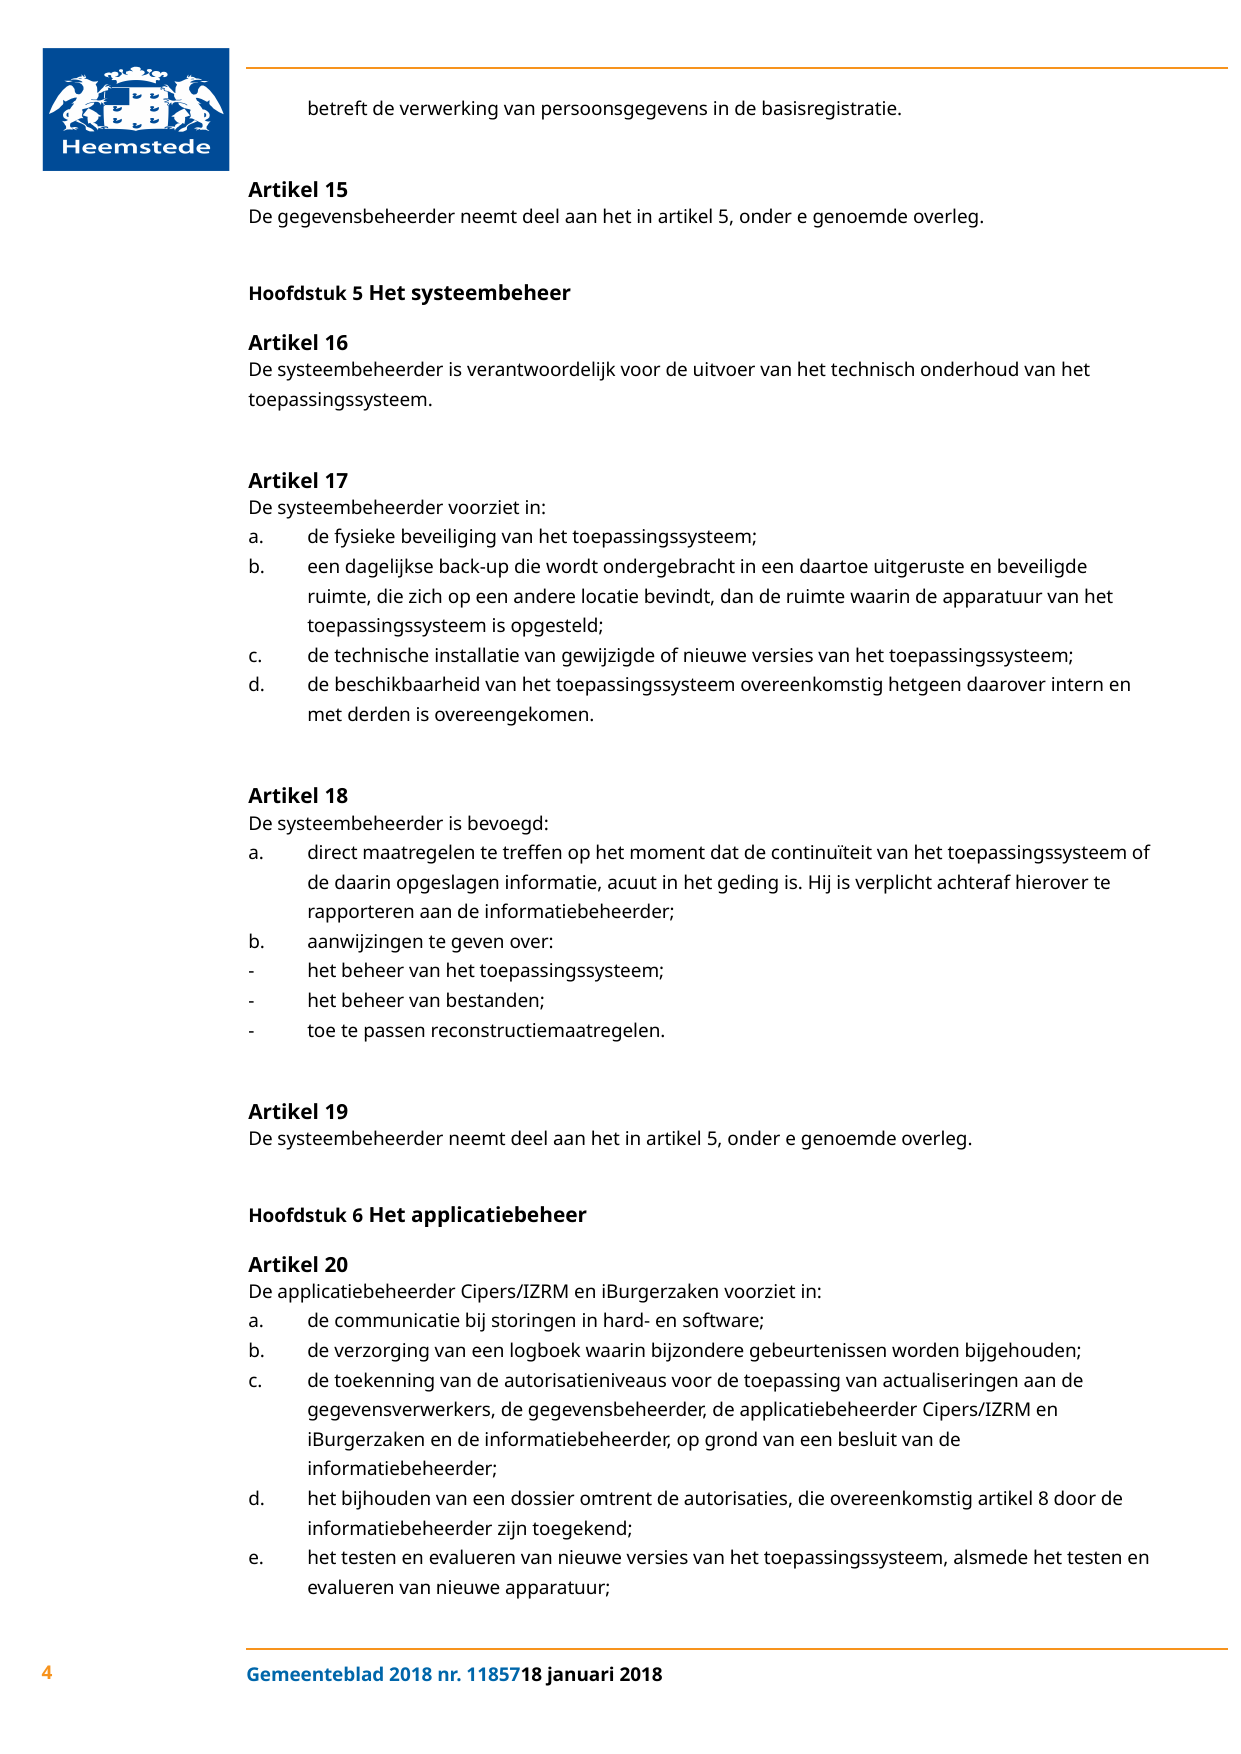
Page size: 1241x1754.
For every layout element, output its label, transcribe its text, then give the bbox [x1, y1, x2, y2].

text Artikel 15 [248, 175, 1152, 203]
list de fysieke beveiliging van het toepassingssysteem; [248, 524, 1152, 549]
text Artikel 20 [248, 1250, 1152, 1278]
list het bijhouden van een dossier omtrent de autorisaties, die overeenkomstig artikel 8 door de informatiebeheerder zijn toegekend; [248, 1485, 1152, 1541]
text De gegevensbeheerder neemt deel aan het in artikel 5, onder e genoemde overleg. [248, 203, 1152, 229]
list de communicatie bij storingen in hard- en software; [248, 1308, 1152, 1333]
text Hoofdstuk 5 Het systeembeheer [248, 278, 1152, 307]
text De systeembeheerder voorziet in: [248, 494, 1152, 520]
text De applicatiebeheerder Cipers/IZRM en iBurgerzaken voorziet in: [248, 1278, 1152, 1304]
list de toekenning van de autorisatieniveaus voor de toepassing van actualiseringen aan de gegevensverwerkers, de gegevensbeheerder, de applicatiebeheerder Cipers/IZRM en iBurgerzaken en de informatiebeheerder, op grond van een besluit van de informatiebeheerder; [248, 1367, 1152, 1481]
list de verzorging van een logboek waarin bijzondere gebeurtenissen worden bijgehouden; [248, 1337, 1152, 1363]
list direct maatregelen te treffen op het moment dat de continuïteit van het toepassingssysteem of de daarin opgeslagen informatie, acuut in het geding is. Hij is verplicht achteraf hierover te rapporteren aan de informatiebeheerder; [248, 839, 1152, 924]
text Artikel 16 [248, 328, 1152, 356]
text De systeembeheerder neemt deel aan het in artikel 5, onder e genoemde overleg. [248, 1125, 1152, 1151]
list de technische installatie van gewijzigde of nieuwe versies van het toepassingssysteem; [248, 642, 1152, 668]
list aanwijzingen te geven over: [248, 928, 1152, 954]
text Artikel 18 [248, 781, 1152, 810]
list het testen en evalueren van nieuwe versies van het toepassingssysteem, alsmede het testen en evalueren van nieuwe apparatuur; [248, 1544, 1152, 1600]
list de beschikbaarheid van het toepassingssysteem overeenkomstig hetgeen daarover intern en met derden is overeengekomen. [248, 672, 1152, 727]
text Hoofdstuk 6 Het applicatiebeheer [248, 1200, 1152, 1229]
list het beheer van het toepassingssysteem; [248, 958, 1152, 983]
text De systeembeheerder is bevoegd: [248, 810, 1152, 835]
text Artikel 17 [248, 466, 1152, 494]
text Artikel 19 [248, 1097, 1152, 1125]
list een dagelijkse back-up die wordt ondergebracht in een daartoe uitgeruste en beveiligde ruimte, die zich op een andere locatie bevindt, dan de ruimte waarin de apparatuur van het toepassingssysteem is opgesteld; [248, 553, 1152, 638]
text De systeembeheerder is verantwoordelijk voor de uitvoer van het technisch onderhoud van het toepassingssysteem. [248, 356, 1152, 411]
list toe te passen reconstructiemaatregelen. [248, 1017, 1152, 1042]
list betreft de verwerking van persoonsgegevens in de basisregistratie. [248, 95, 1152, 121]
list het beheer van bestanden; [248, 987, 1152, 1013]
picture [41, 47, 231, 172]
